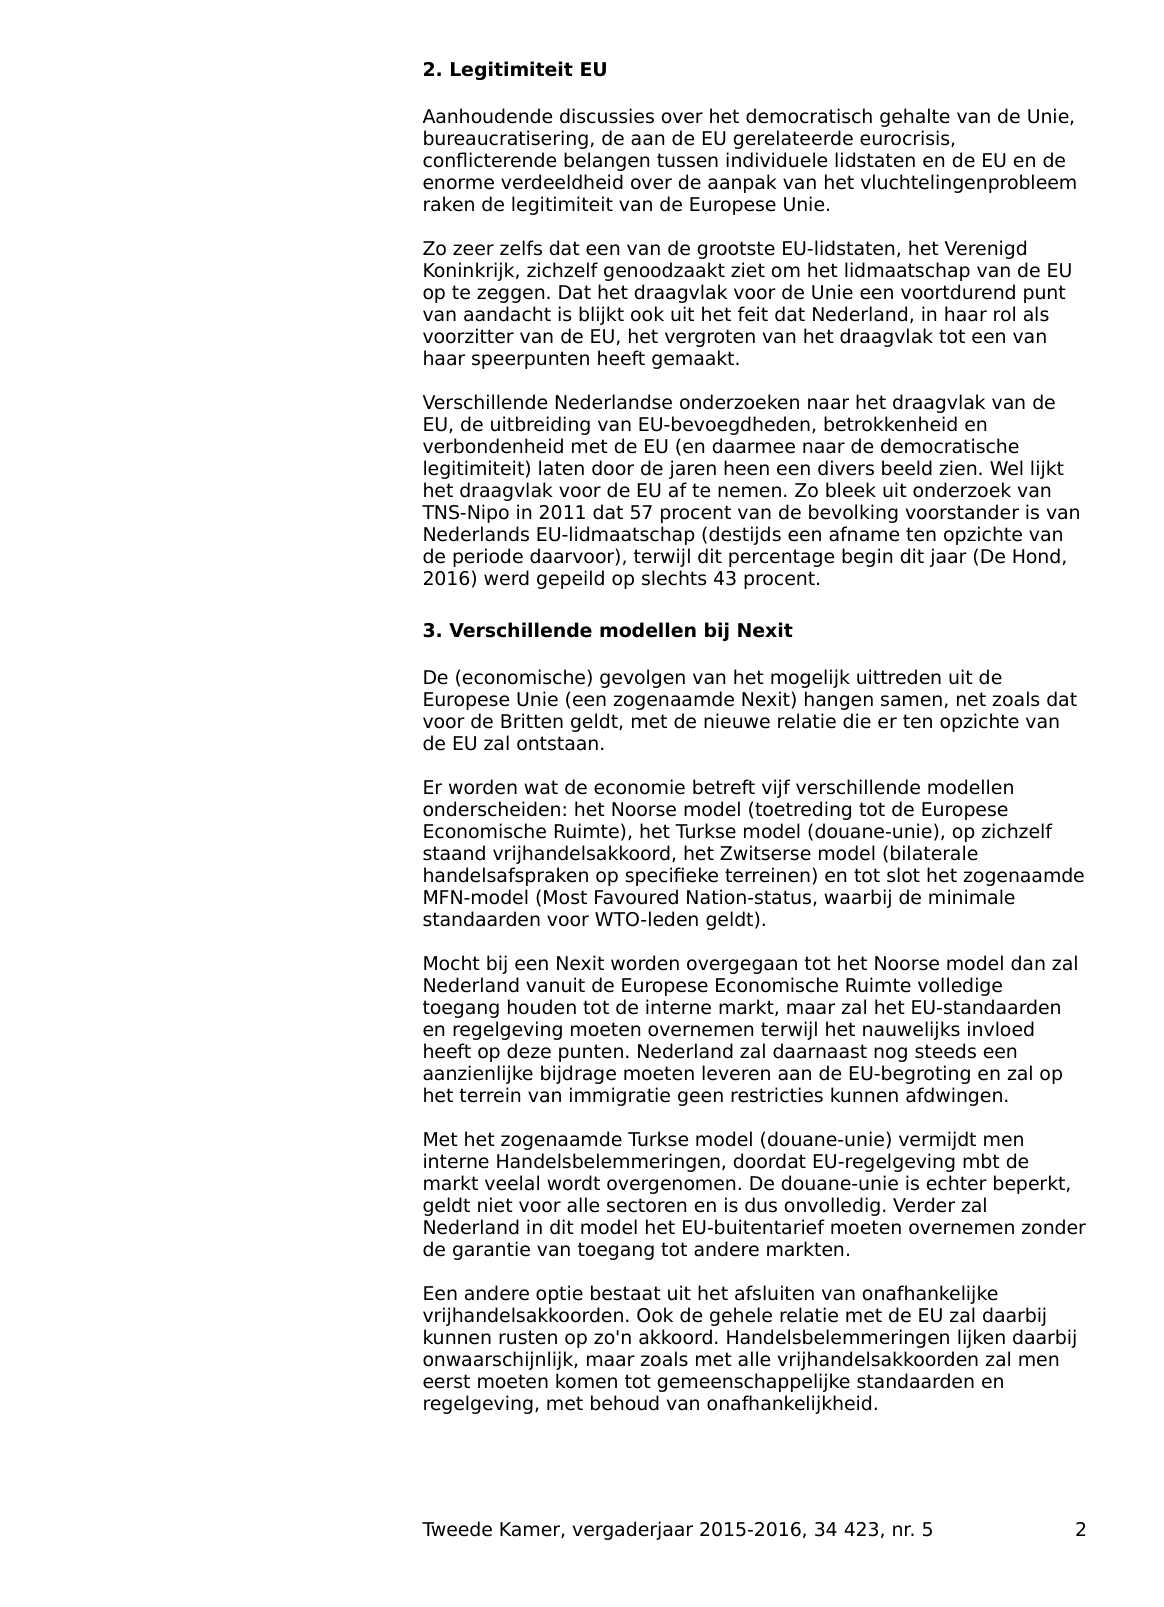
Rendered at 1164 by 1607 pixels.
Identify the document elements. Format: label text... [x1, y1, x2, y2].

text Zo zeer zelfs dat een van de grootste EU-lidstaten, het Verenigd Koninkrijk, zichzelf genoodzaakt ziet om het lidmaatschap van de EU op te zeggen. Dat het draagvlak voor de Unie een voortdurend punt van aandacht is blijkt ook uit het feit dat Nederland, in haar rol als voorzitter van de EU, het vergroten van het draagvlak tot een van haar speerpunten heeft gemaakt. [422, 238, 1087, 370]
subtitle 3. Verschillende modellen bij Nexit [422, 620, 1087, 642]
text Aanhoudende discussies over het democratisch gehalte van de Unie, bureaucratisering, de aan de EU gerelateerde eurocrisis, conflicterende belangen tussen individuele lidstaten en de EU en de enorme verdeeldheid over de aanpak van het vluchtelingenprobleem raken de legitimiteit van de Europese Unie. [422, 106, 1087, 216]
text Verschillende Nederlandse onderzoeken naar het draagvlak van de EU, de uitbreiding van EU-bevoegdheden, betrokkenheid en verbondenheid met de EU (en daarmee naar de democratische legitimiteit) laten door de jaren heen een divers beeld zien. Wel lijkt het draagvlak voor de EU af te nemen. Zo bleek uit onderzoek van TNS-Nipo in 2011 dat 57 procent van de bevolking voorstander is van Nederlands EU-lidmaatschap (destijds een afname ten opzichte van de periode daarvoor), terwijl dit percentage begin dit jaar (De Hond, 2016) werd gepeild op slechts 43 procent. [422, 392, 1087, 590]
text Met het zogenaamde Turkse model (douane-unie) vermijdt men interne Handelsbelemmeringen, doordat EU-regelgeving mbt de markt veelal wordt overgenomen. De douane-unie is echter beperkt, geldt niet voor alle sectoren en is dus onvolledig. Verder zal Nederland in dit model het EU-buitentarief moeten overnemen zonder de garantie van toegang tot andere markten. [422, 1129, 1087, 1261]
text Er worden wat de economie betreft vijf verschillende modellen onderscheiden: het Noorse model (toetreding tot de Europese Economische Ruimte), het Turkse model (douane-unie), op zichzelf staand vrijhandelsakkoord, het Zwitserse model (bilaterale handelsafspraken op specifieke terreinen) en tot slot het zogenaamde MFN-model (Most Favoured Nation-status, waarbij de minimale standaarden voor WTO-leden geldt). [422, 777, 1087, 931]
text De (economische) gevolgen van het mogelijk uittreden uit de Europese Unie (een zogenaamde Nexit) hangen samen, net zoals dat voor de Britten geldt, met de nieuwe relatie die er ten opzichte van de EU zal ontstaan. [422, 667, 1087, 755]
subtitle 2. Legitimiteit EU [422, 59, 1087, 81]
text Een andere optie bestaat uit het afsluiten van onafhankelijke vrijhandelsakkoorden. Ook de gehele relatie met de EU zal daarbij kunnen rusten op zo'n akkoord. Handelsbelemmeringen lijken daarbij onwaarschijnlijk, maar zoals met alle vrijhandelsakkoorden zal men eerst moeten komen tot gemeenschappelijke standaarden en regelgeving, met behoud van onafhankelijkheid. [422, 1283, 1087, 1415]
text Mocht bij een Nexit worden overgegaan tot het Noorse model dan zal Nederland vanuit de Europese Economische Ruimte volledige toegang houden tot de interne markt, maar zal het EU-standaarden en regelgeving moeten overnemen terwijl het nauwelijks invloed heeft op deze punten. Nederland zal daarnaast nog steeds een aanzienlijke bijdrage moeten leveren aan de EU-begroting en zal op het terrein van immigratie geen restricties kunnen afdwingen. [422, 953, 1087, 1107]
